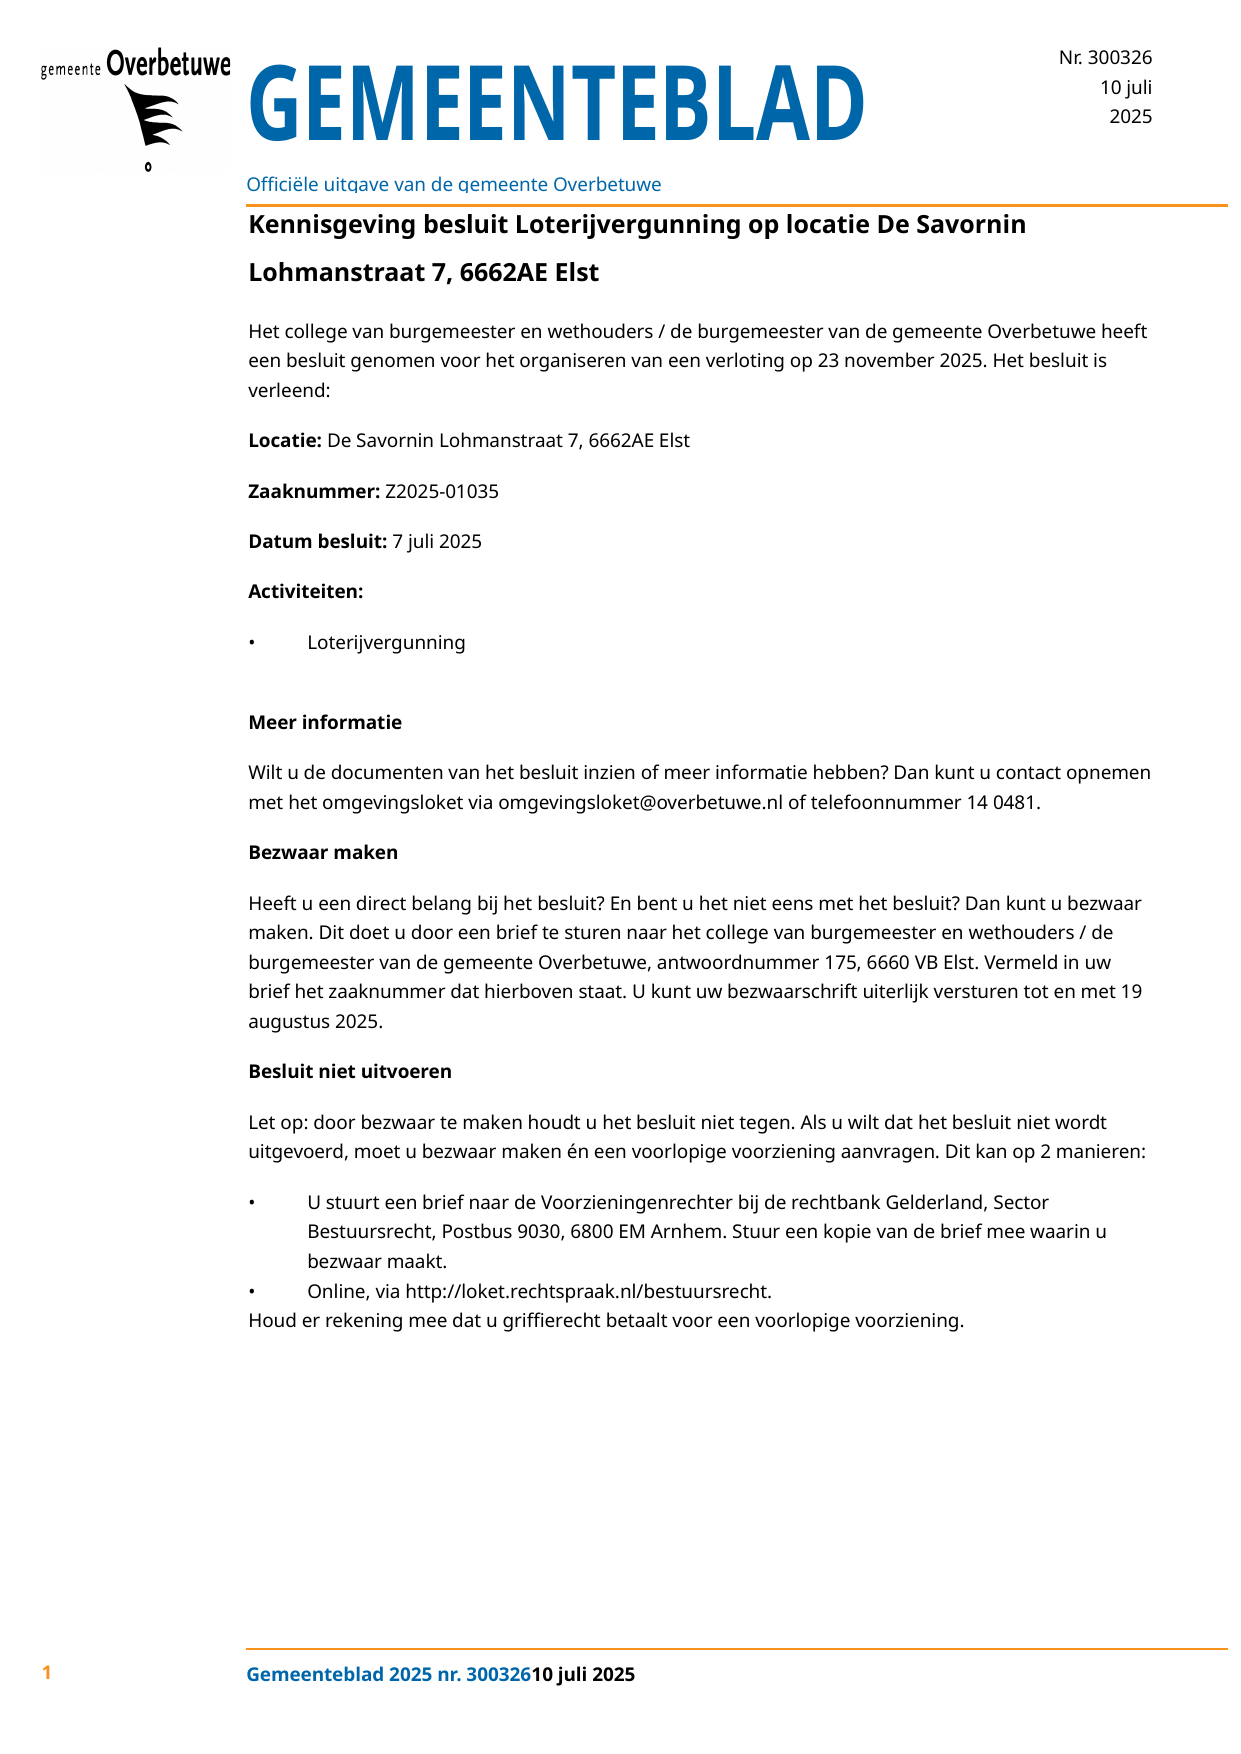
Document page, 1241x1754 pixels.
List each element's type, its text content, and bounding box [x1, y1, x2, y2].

list U stuurt een brief naar de Voorzieningenrechter bij de rechtbank Gelderland, Sector Bestuursrecht, Postbus 9030, 6800 EM Arnhem. Stuur een kopie van de brief mee waarin u bezwaar maakt. [248, 1189, 1152, 1274]
text Let op: door bezwaar te maken houdt u het besluit niet tegen. Als u wilt dat het besluit niet wordt uitgevoerd, moet u bezwaar maken én een voorlopige voorziening aanvragen. Dit kan op 2 manieren: [248, 1109, 1152, 1164]
text Locatie: De Savornin Lohmanstraat 7, 6662AE Elst [248, 427, 1152, 453]
text Besluit niet uitvoeren [248, 1059, 1152, 1084]
list Online, via http://loket.rechtspraak.nl/bestuursrecht. [248, 1278, 1152, 1304]
text Het college van burgemeester en wethouders / de burgemeester van de gemeente Overbetuwe heeft een besluit genomen voor het organiseren van een verloting op 23 november 2025. Het besluit is verleend: [248, 318, 1152, 403]
text Activiteiten: [248, 579, 1152, 604]
text Zaaknummer: Z2025-01035 [248, 478, 1152, 504]
text Bezwaar maken [248, 839, 1152, 865]
text Kennisgeving besluit Loterijvergunning op locatie De Savornin Lohmanstraat 7, 6662AE Elst [248, 207, 1152, 288]
text Datum besluit: 7 juli 2025 [248, 528, 1152, 554]
list Loterijvergunning [248, 629, 1152, 655]
text Wilt u de documenten van het besluit inzien of meer informatie hebben? Dan kunt u contact opnemen met het omgevingsloket via omgevingsloket@overbetuwe.nl of telefoonnummer 14 0481. [248, 759, 1152, 815]
text Meer informatie [248, 709, 1152, 735]
text Heeft u een direct belang bij het besluit? En bent u het niet eens met het besluit? Dan kunt u bezwaar maken. Dit doet u door een brief te sturen naar het college van burgemeester en wethouders / de burgemeester van de gemeente Overbetuwe, antwoordnummer 175, 6660 VB Elst. Vermeld in uw brief het zaaknummer dat hierboven staat. U kunt uw bezwaarschrift uiterlijk versturen tot en met 19 augustus 2025. [248, 890, 1152, 1034]
text Houd er rekening mee dat u griffierecht betaalt voor een voorlopige voorziening. [248, 1307, 1152, 1333]
picture [41, 47, 231, 172]
